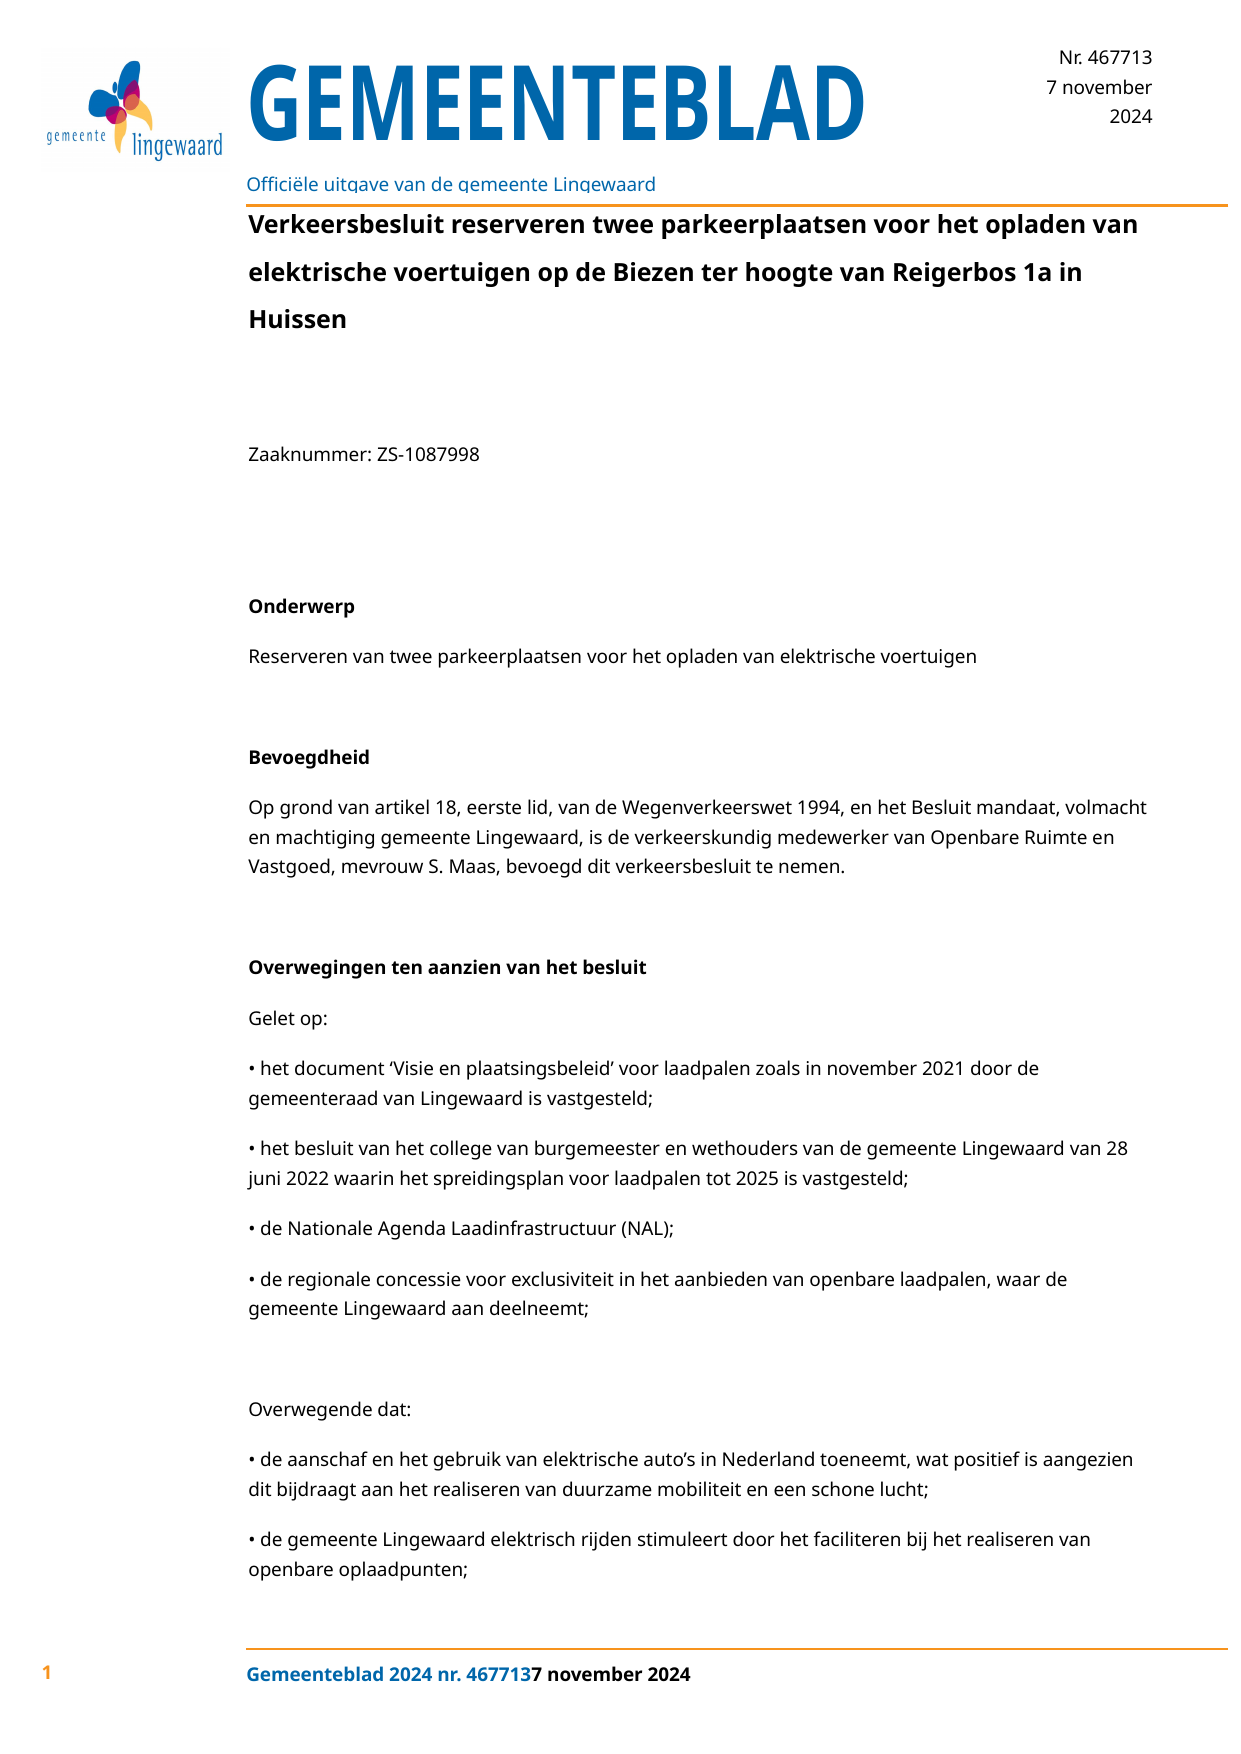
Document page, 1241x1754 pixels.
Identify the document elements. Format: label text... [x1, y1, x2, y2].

text Op grond van artikel 18, eerste lid, van de Wegenverkeerswet 1994, en het Besluit mandaat, volmacht en machtiging gemeente Lingewaard, is de verkeerskundig medewerker van Openbare Ruimte en Vastgoed, mevrouw S. Maas, bevoegd dit verkeersbesluit te nemen. [248, 794, 1152, 879]
text • de aanschaf en het gebruik van elektrische auto’s in Nederland toeneemt, wat positief is aangezien dit bijdraagt aan het realiseren van duurzame mobiliteit en een schone lucht; [248, 1447, 1152, 1502]
text Bevoegdheid [248, 744, 1152, 770]
text Gelet op: [248, 1005, 1152, 1031]
text • de gemeente Lingewaard elektrisch rijden stimuleert door het faciliteren bij het realiseren van openbare oplaadpunten; [248, 1527, 1152, 1582]
text • de regionale concessie voor exclusiviteit in het aanbieden van openbare laadpalen, waar de gemeente Lingewaard aan deelneemt; [248, 1266, 1152, 1321]
text • het document ‘Visie en plaatsingsbeleid’ voor laadpalen zoals in november 2021 door de gemeenteraad van Lingewaard is vastgesteld; [248, 1055, 1152, 1111]
text Overwegende dat: [248, 1396, 1152, 1422]
text Verkeersbesluit reserveren twee parkeerplaatsen voor het opladen van elektrische voertuigen op de Biezen ter hoogte van Reigerbos 1a in Huissen [248, 207, 1152, 336]
text Overwegingen ten aanzien van het besluit [248, 954, 1152, 980]
text Onderwerp [248, 593, 1152, 619]
text • de Nationale Agenda Laadinfrastructuur (NAL); [248, 1215, 1152, 1241]
text Zaaknummer: ZS-1087998 [248, 442, 1152, 467]
text • het besluit van het college van burgemeester en wethouders van de gemeente Lingewaard van 28 juni 2022 waarin het spreidingsplan voor laadpalen tot 2025 is vastgesteld; [248, 1135, 1152, 1191]
picture [41, 47, 231, 172]
text Reserveren van twee parkeerplaatsen voor het opladen van elektrische voertuigen [248, 643, 1152, 669]
